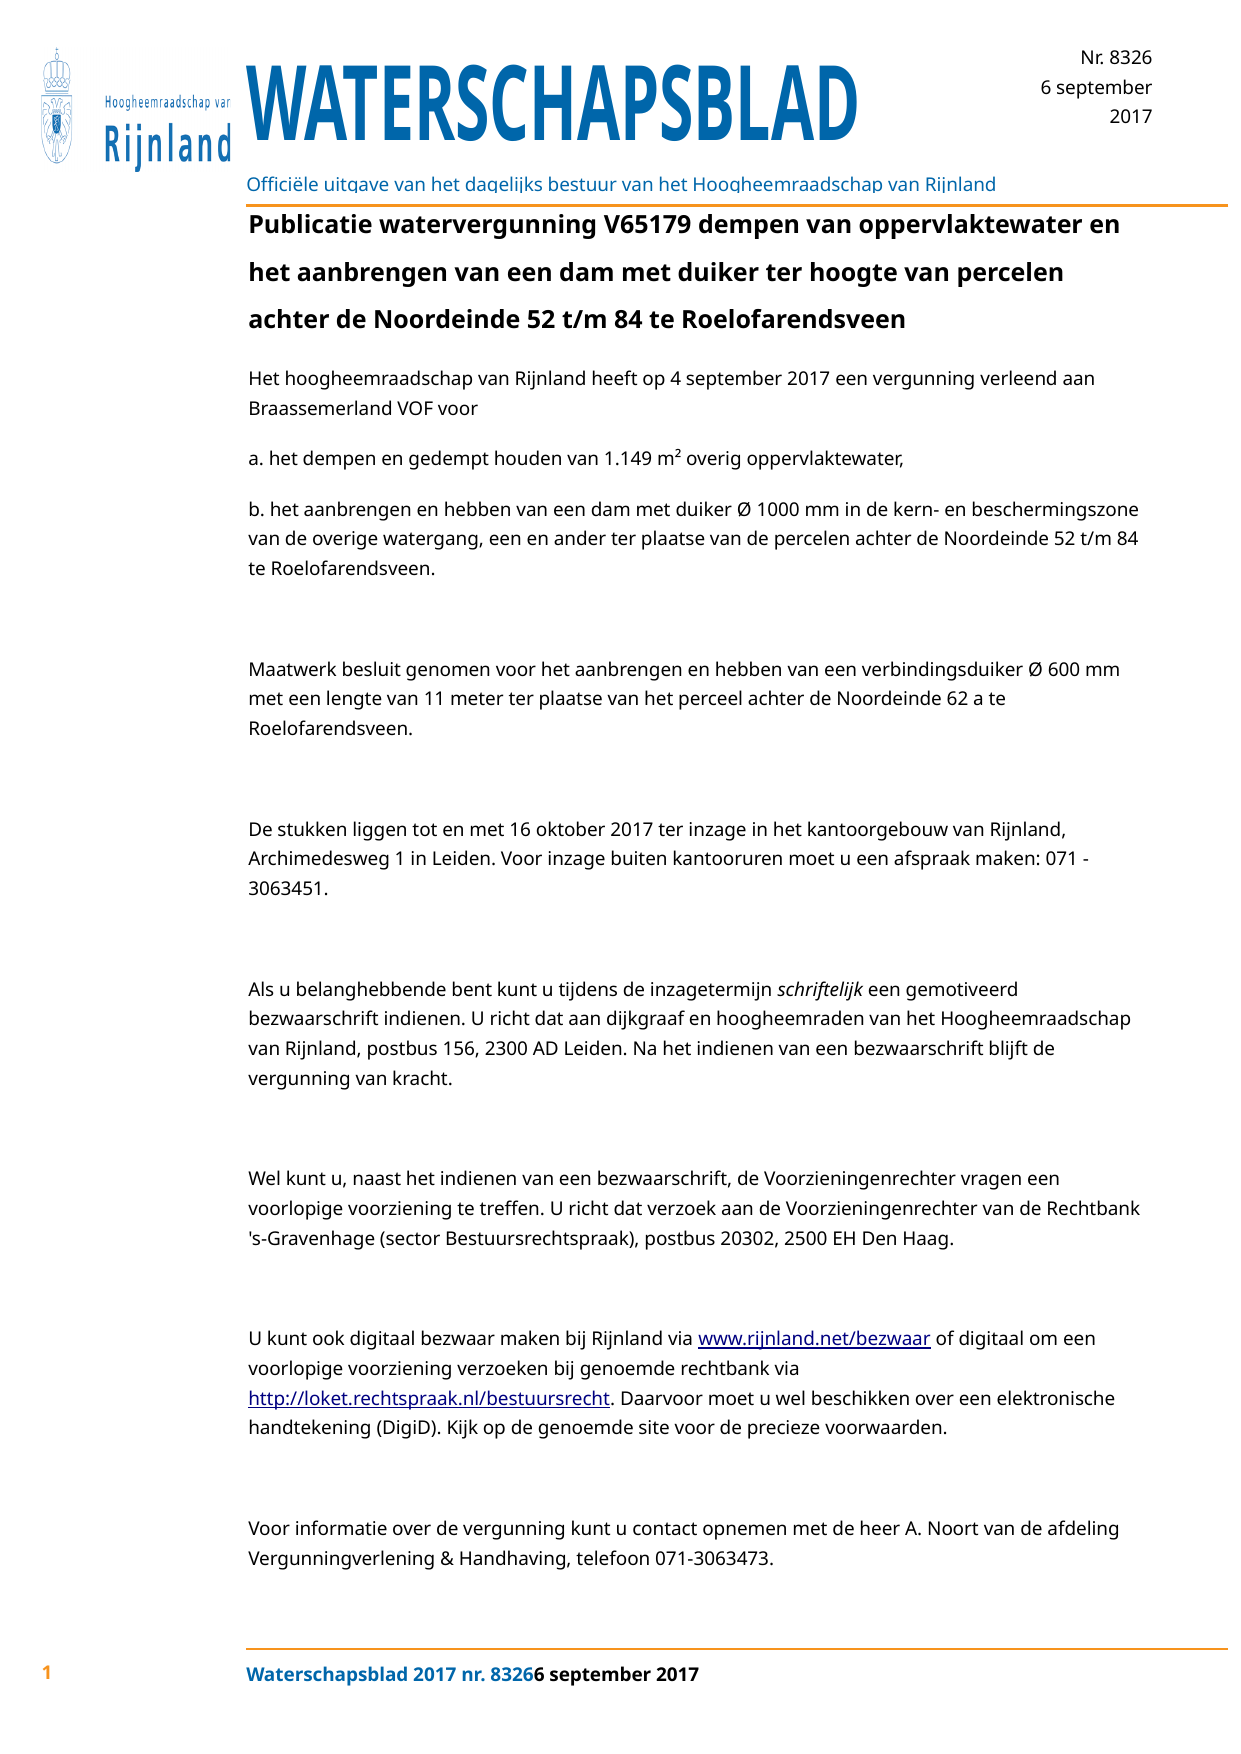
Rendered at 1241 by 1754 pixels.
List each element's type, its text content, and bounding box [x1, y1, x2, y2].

text Het hoogheemraadschap van Rijnland heeft op 4 september 2017 een vergunning verleend aan Braassemerland VOF voor [248, 366, 1152, 421]
text Maatwerk besluit genomen voor het aanbrengen en hebben van een verbindingsduiker Ø 600 mm met een lengte van 11 meter ter plaatse van het perceel achter de Noordeinde 62 a te Roelofarendsveen. [248, 656, 1152, 741]
text U kunt ook digitaal bezwaar maken bij Rijnland via www.rijnland.net/bezwaar of digitaal om een voorlopige voorziening verzoeken bij genoemde rechtbank via http://loket.rechtspraak.nl/bestuursrecht. Daarvoor moet u wel beschikken over een elektronische handtekening (DigiD). Kijk op de genoemde site voor de precieze voorwaarden. [248, 1326, 1152, 1440]
text Publicatie watervergunning V65179 dempen van oppervlaktewater en het aanbrengen van een dam met duiker ter hoogte van percelen achter de Noordeinde 52 t/m 84 te Roelofarendsveen [248, 207, 1152, 336]
text b. het aanbrengen en hebben van een dam met duiker Ø 1000 mm in de kern- en beschermingszone van de overige watergang, een en ander ter plaatse van de percelen achter de Noordeinde 52 t/m 84 te Roelofarendsveen. [248, 496, 1152, 581]
text a. het dempen en gedempt houden van 1.149 m² overig oppervlaktewater, [248, 446, 1152, 471]
text Als u belanghebbende bent kunt u tijdens de inzagetermijn schriftelijk een gemotiveerd bezwaarschrift indienen. U richt dat aan dijkgraaf en hoogheemraden van het Hoogheemraadschap van Rijnland, postbus 156, 2300 AD Leiden. Na het indienen van een bezwaarschrift blijft de vergunning van kracht. [248, 976, 1152, 1090]
text De stukken liggen tot en met 16 oktober 2017 ter inzage in het kantoorgebouw van Rijnland, Archimedesweg 1 in Leiden. Voor inzage buiten kantooruren moet u een afspraak maken: 071 - 3063451. [248, 816, 1152, 901]
picture [41, 47, 231, 172]
text Voor informatie over de vergunning kunt u contact opnemen met de heer A. Noort van de afdeling Vergunningverlening & Handhaving, telefoon 071-3063473. [248, 1515, 1152, 1570]
text Wel kunt u, naast het indienen van een bezwaarschrift, de Voorzieningenrechter vragen een voorlopige voorziening te treffen. U richt dat verzoek aan de Voorzieningenrechter van de Rechtbank 's-Gravenhage (sector Bestuursrechtspraak), postbus 20302, 2500 EH Den Haag. [248, 1166, 1152, 1250]
